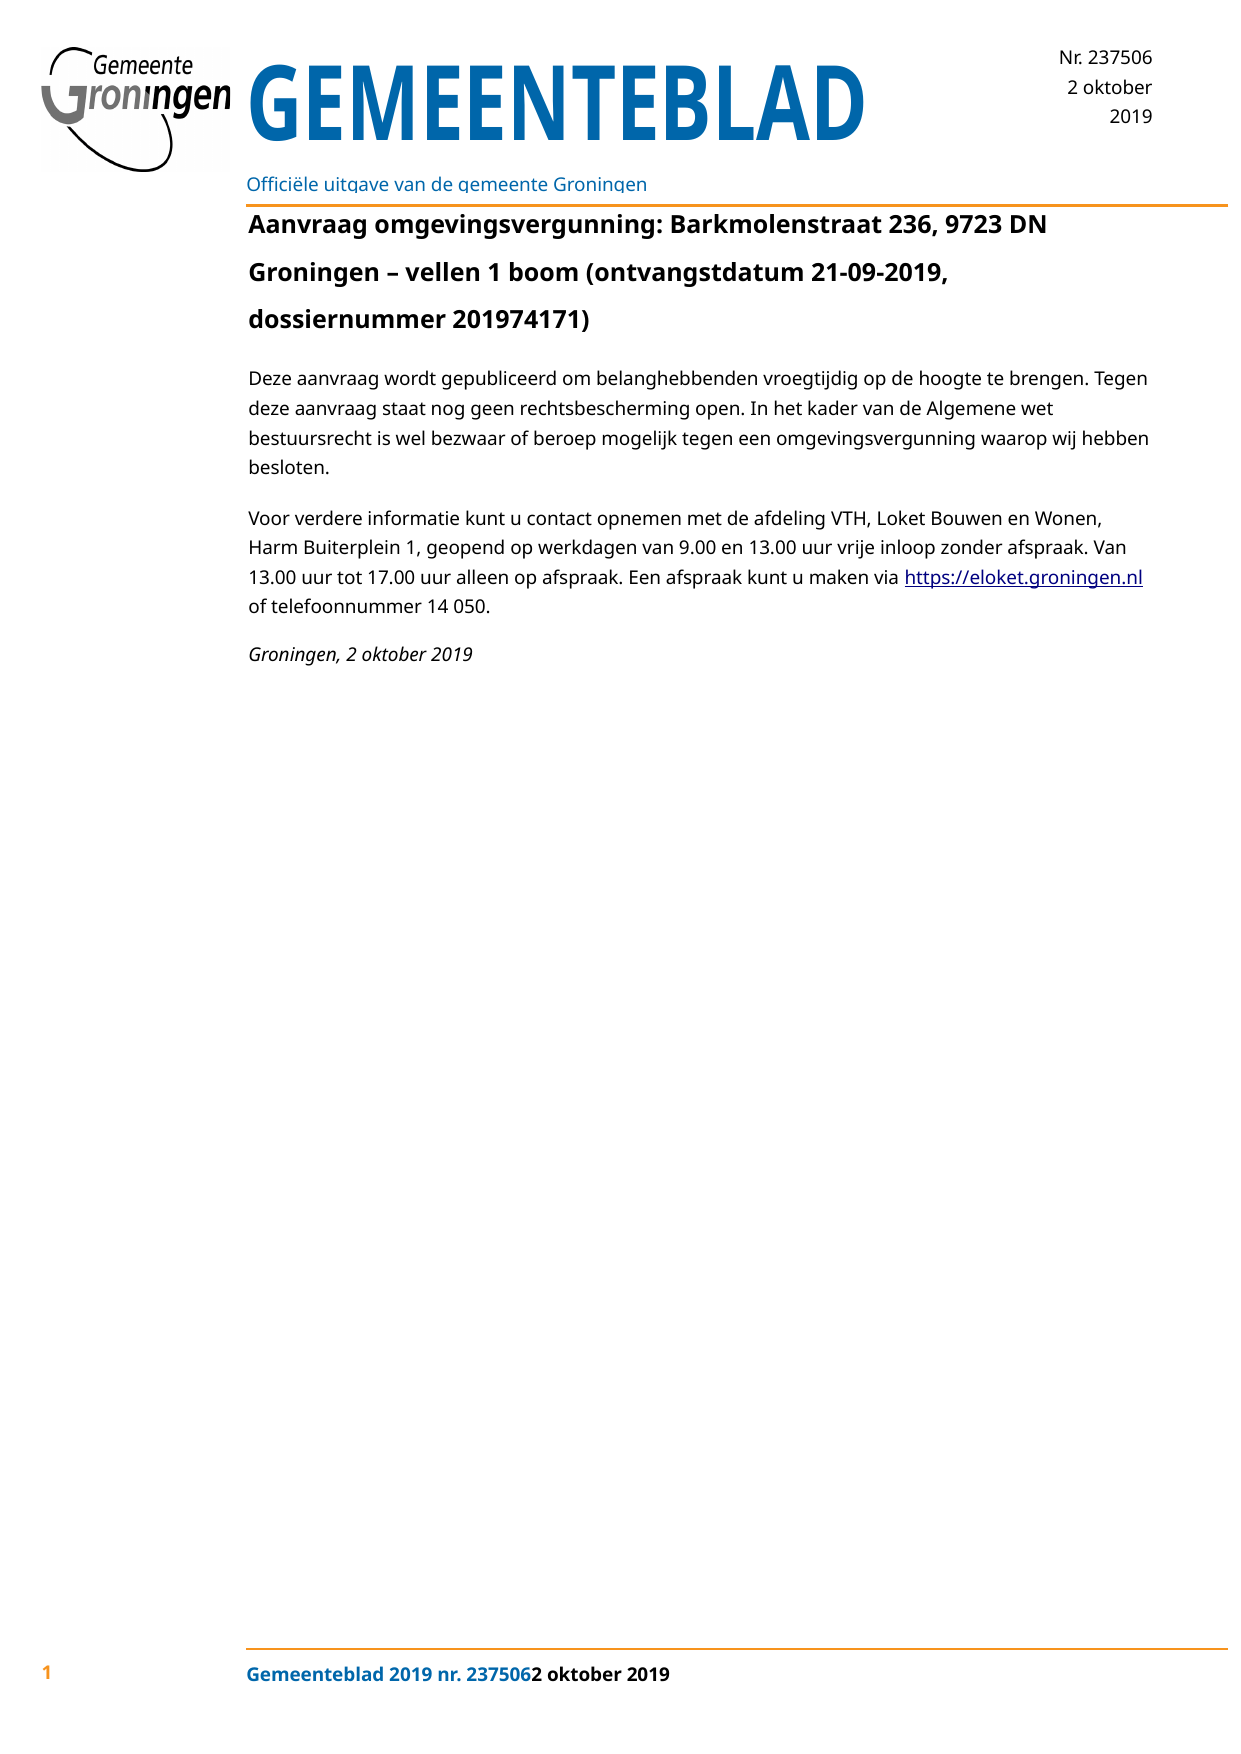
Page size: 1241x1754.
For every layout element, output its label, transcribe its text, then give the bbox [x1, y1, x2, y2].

text Aanvraag omgevingsvergunning: Barkmolenstraat 236, 9723 DN Groningen – vellen 1 boom (ontvangstdatum 21-09-2019, dossiernummer 201974171) [248, 207, 1152, 336]
text Groningen, 2 oktober 2019 [248, 641, 1152, 667]
text Voor verdere informatie kunt u contact opnemen met de afdeling VTH, Loket Bouwen en Wonen, Harm Buiterplein 1, geopend op werkdagen van 9.00 en 13.00 uur vrije inloop zonder afspraak. Van 13.00 uur tot 17.00 uur alleen op afspraak. Een afspraak kunt u maken via https://eloket.groningen.nl of telefoonnummer 14 050. [248, 505, 1152, 619]
picture [41, 47, 231, 172]
text Deze aanvraag wordt gepubliceerd om belanghebbenden vroegtijdig op de hoogte te brengen. Tegen deze aanvraag staat nog geen rechtsbescherming open. In het kader van de Algemene wet bestuursrecht is wel bezwaar of beroep mogelijk tegen een omgevingsvergunning waarop wij hebben besloten. [248, 366, 1152, 480]
